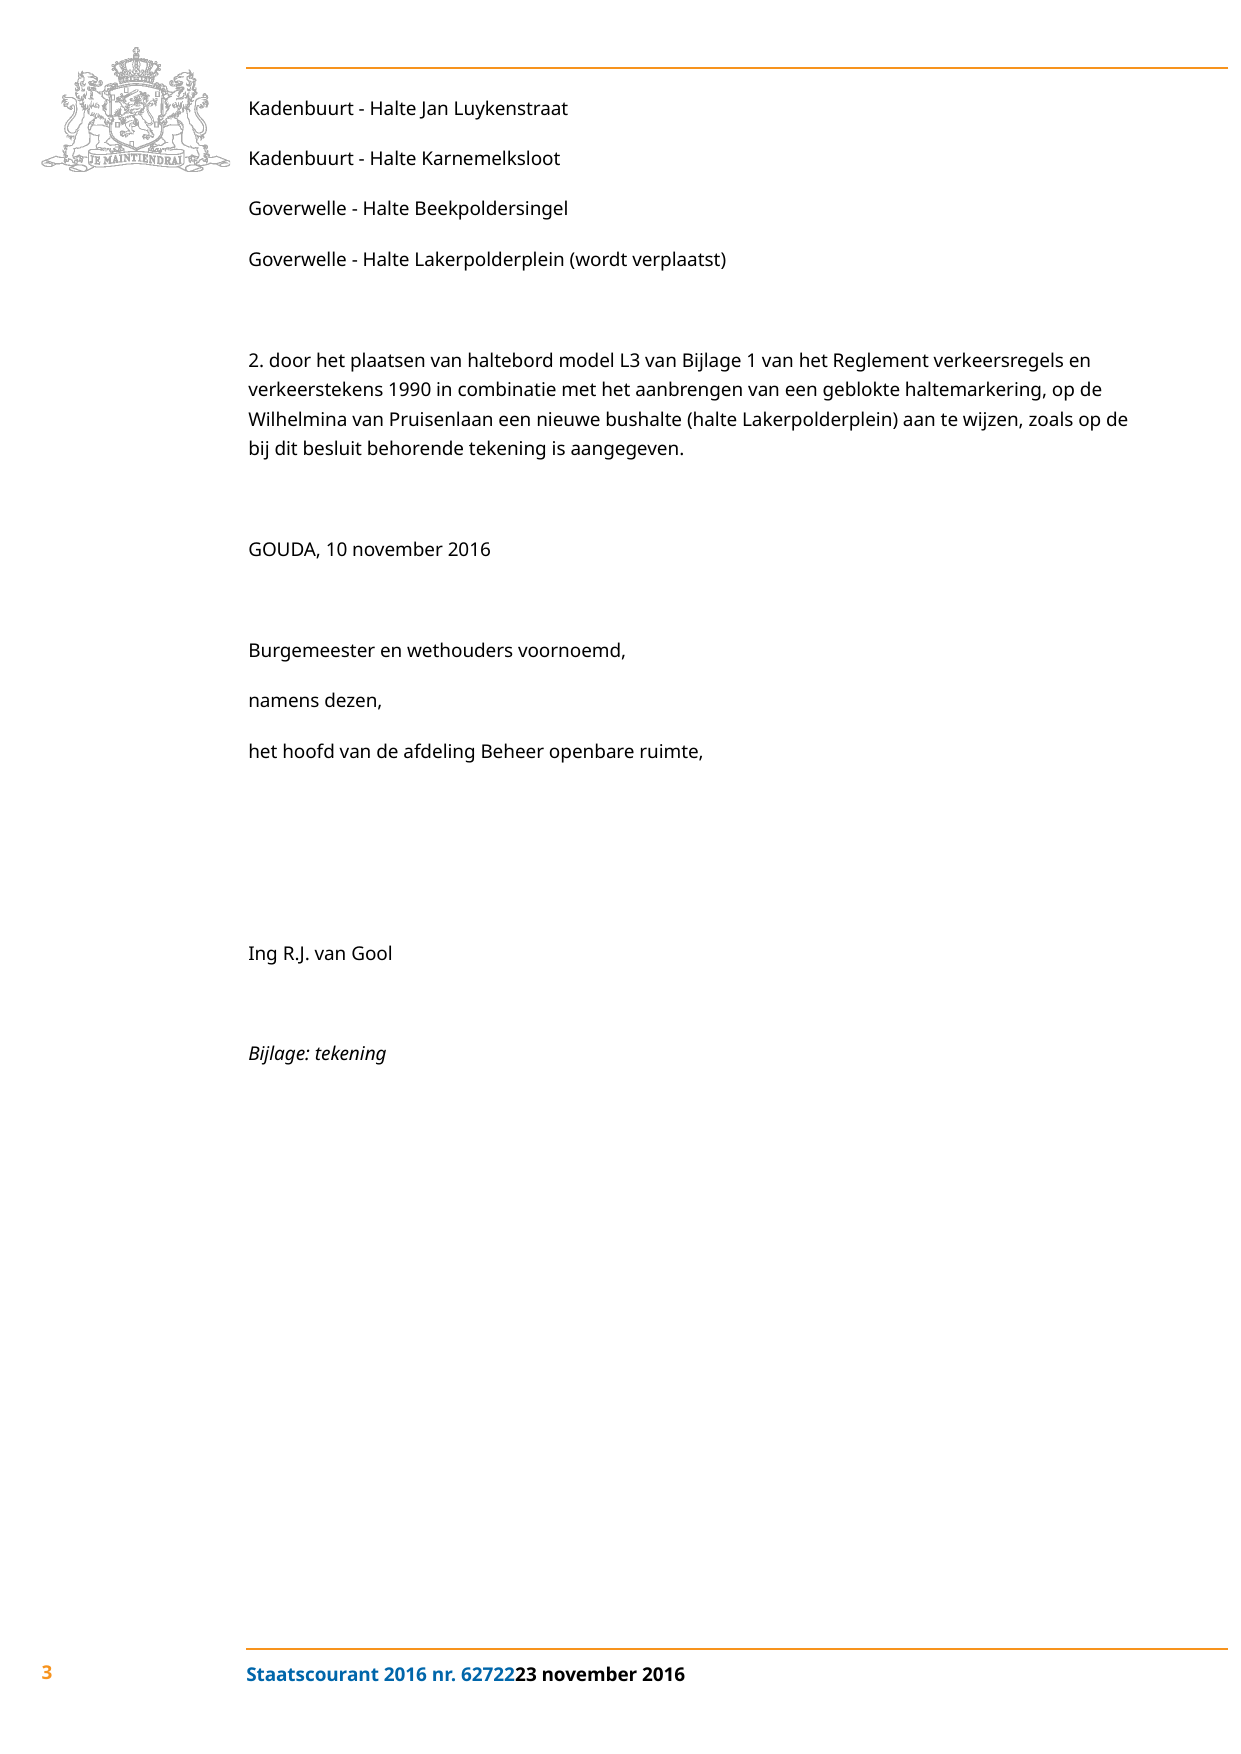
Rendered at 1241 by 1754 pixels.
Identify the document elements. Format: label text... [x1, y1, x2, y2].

text Ing R.J. van Gool [248, 940, 1152, 966]
picture [41, 47, 231, 172]
text Kadenbuurt - Halte Jan Luykenstraat [248, 95, 1152, 121]
text Goverwelle - Halte Lakerpolderplein (wordt verplaatst) [248, 246, 1152, 272]
text Kadenbuurt - Halte Karnemelksloot [248, 145, 1152, 171]
text namens dezen, [248, 688, 1152, 713]
text Bijlage: tekening [248, 1041, 1152, 1066]
text 2. door het plaatsen van haltebord model L3 van Bijlage 1 van het Reglement verkeersregels en verkeerstekens 1990 in combinatie met het aanbrengen van een geblokte haltemarkering, op de Wilhelmina van Pruisenlaan een nieuwe bushalte (halte Lakerpolderplein) aan te wijzen, zoals op de bij dit besluit behorende tekening is aangegeven. [248, 347, 1152, 461]
text het hoofd van de afdeling Beheer openbare ruimte, [248, 738, 1152, 764]
text GOUDA, 10 november 2016 [248, 536, 1152, 562]
text Burgemeester en wethouders voornoemd, [248, 637, 1152, 663]
text Goverwelle - Halte Beekpoldersingel [248, 196, 1152, 221]
